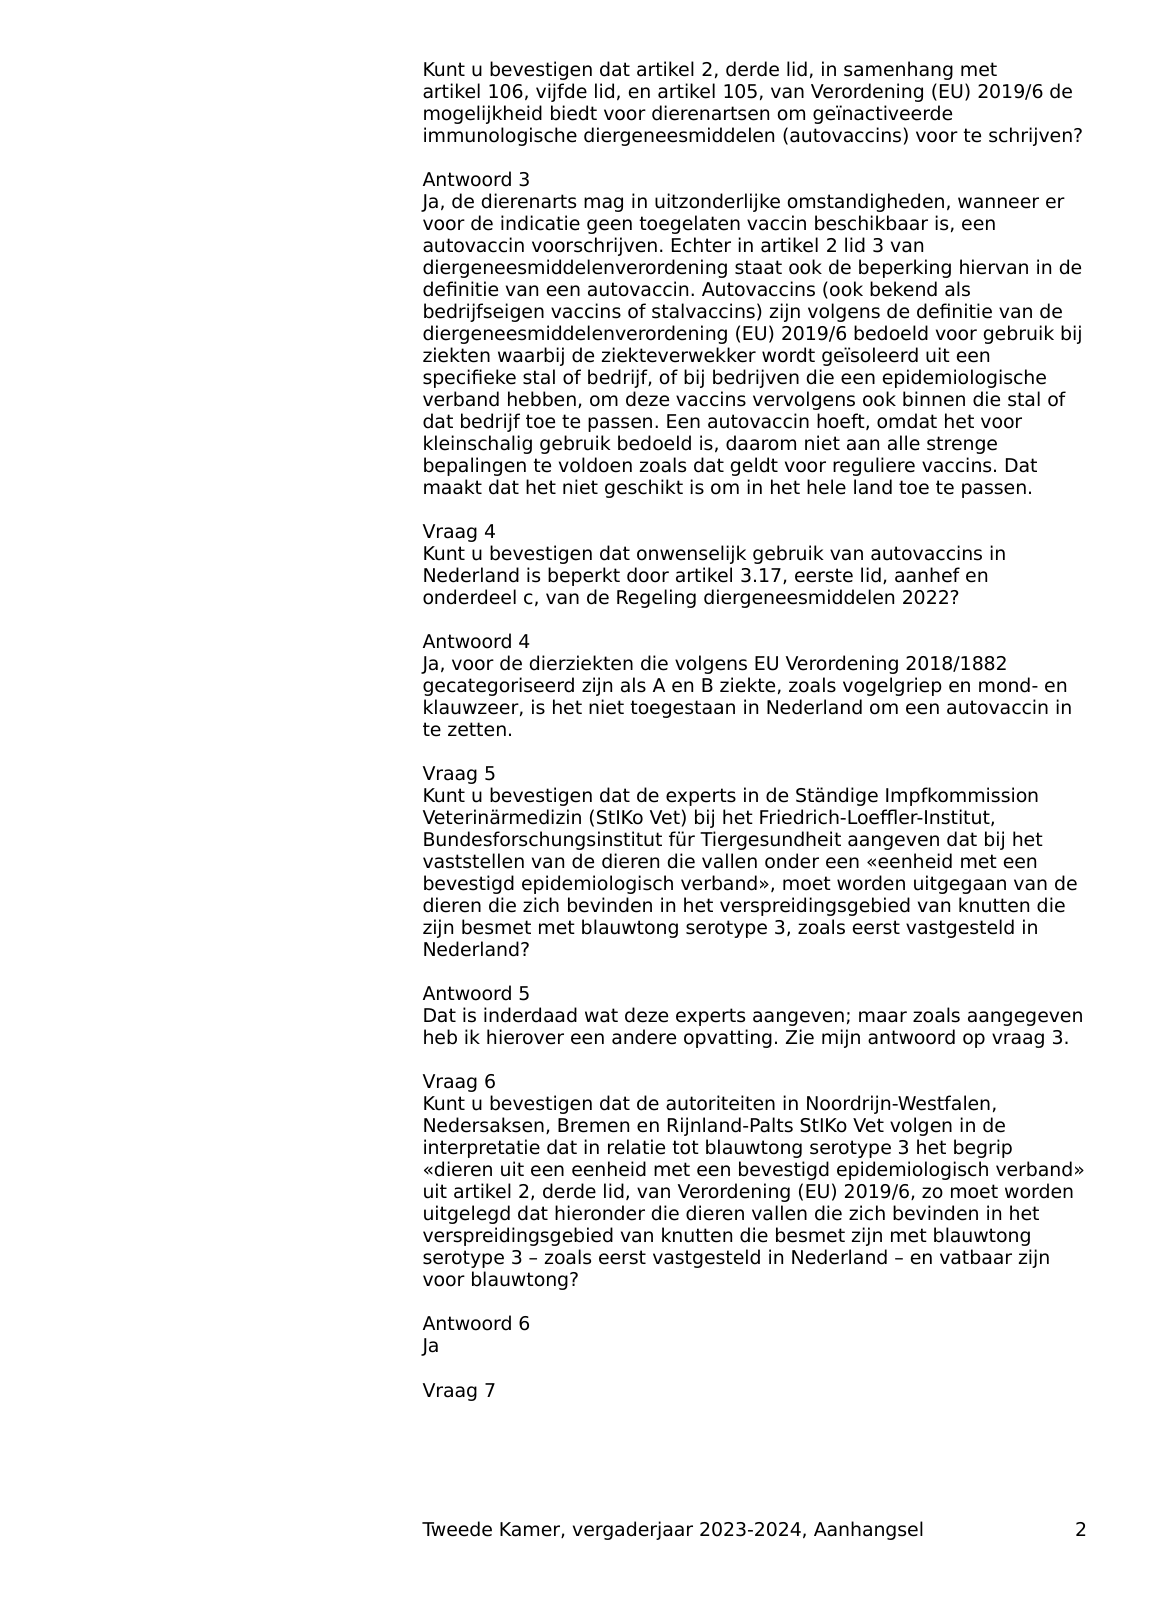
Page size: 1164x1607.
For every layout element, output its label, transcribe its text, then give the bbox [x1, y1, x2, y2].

text Ja, de dierenarts mag in uitzonderlijke omstandigheden, wanneer er voor de indicatie geen toegelaten vaccin beschikbaar is, een autovaccin voorschrijven. Echter in artikel 2 lid 3 van diergeneesmiddelenverordening staat ook de beperking hiervan in de definitie van een autovaccin. Autovaccins (ook bekend als bedrijfseigen vaccins of stalvaccins) zijn volgens de definitie van de diergeneesmiddelenverordening (EU) 2019/6 bedoeld voor gebruik bij ziekten waarbij de ziekteverwekker wordt geïsoleerd uit een specifieke stal of bedrijf, of bij bedrijven die een epidemiologische verband hebben, om deze vaccins vervolgens ook binnen die stal of dat bedrijf toe te passen. Een autovaccin hoeft, omdat het voor kleinschalig gebruik bedoeld is, daarom niet aan alle strenge bepalingen te voldoen zoals dat geldt voor reguliere vaccins. Dat maakt dat het niet geschikt is om in het hele land toe te passen. [422, 191, 1087, 499]
text Vraag 7 [422, 1379, 1087, 1401]
text Kunt u bevestigen dat de autoriteiten in Noordrijn-Westfalen, Nedersaksen, Bremen en Rijnland-Palts StIKo Vet volgen in de interpretatie dat in relatie tot blauwtong serotype 3 het begrip «dieren uit een eenheid met een bevestigd epidemiologisch verband» uit artikel 2, derde lid, van Verordening (EU) 2019/6, zo moet worden uitgelegd dat hieronder die dieren vallen die zich bevinden in het verspreidingsgebied van knutten die besmet zijn met blauwtong serotype 3 – zoals eerst vastgesteld in Nederland – en vatbaar zijn voor blauwtong? [422, 1093, 1087, 1291]
text Ja [422, 1335, 1087, 1357]
text Dat is inderdaad wat deze experts aangeven; maar zoals aangegeven heb ik hierover een andere opvatting. Zie mijn antwoord op vraag 3. [422, 1005, 1087, 1049]
text Vraag 5 [422, 763, 1087, 785]
text Antwoord 6 [422, 1313, 1087, 1335]
text Antwoord 3 [422, 169, 1087, 191]
text Ja, voor de dierziekten die volgens EU Verordening 2018/1882 gecategoriseerd zijn als A en B ziekte, zoals vogelgriep en mond- en klauwzeer, is het niet toegestaan in Nederland om een autovaccin in te zetten. [422, 653, 1087, 741]
text Kunt u bevestigen dat de experts in de Ständige Impfkommission Veterinärmedizin (StIKo Vet) bij het Friedrich-Loeffler-Institut, Bundesforschungsinstitut für Tiergesundheit aangeven dat bij het vaststellen van de dieren die vallen onder een «eenheid met een bevestigd epidemiologisch verband», moet worden uitgegaan van de dieren die zich bevinden in het verspreidingsgebied van knutten die zijn besmet met blauwtong serotype 3, zoals eerst vastgesteld in Nederland? [422, 785, 1087, 961]
text Kunt u bevestigen dat artikel 2, derde lid, in samenhang met artikel 106, vijfde lid, en artikel 105, van Verordening (EU) 2019/6 de mogelijkheid biedt voor dierenartsen om geïnactiveerde immunologische diergeneesmiddelen (autovaccins) voor te schrijven? [422, 59, 1087, 147]
text Kunt u bevestigen dat onwenselijk gebruik van autovaccins in Nederland is beperkt door artikel 3.17, eerste lid, aanhef en onderdeel c, van de Regeling diergeneesmiddelen 2022? [422, 543, 1087, 609]
text Antwoord 4 [422, 631, 1087, 653]
text Vraag 6 [422, 1071, 1087, 1093]
text Antwoord 5 [422, 983, 1087, 1005]
text Vraag 4 [422, 521, 1087, 543]
